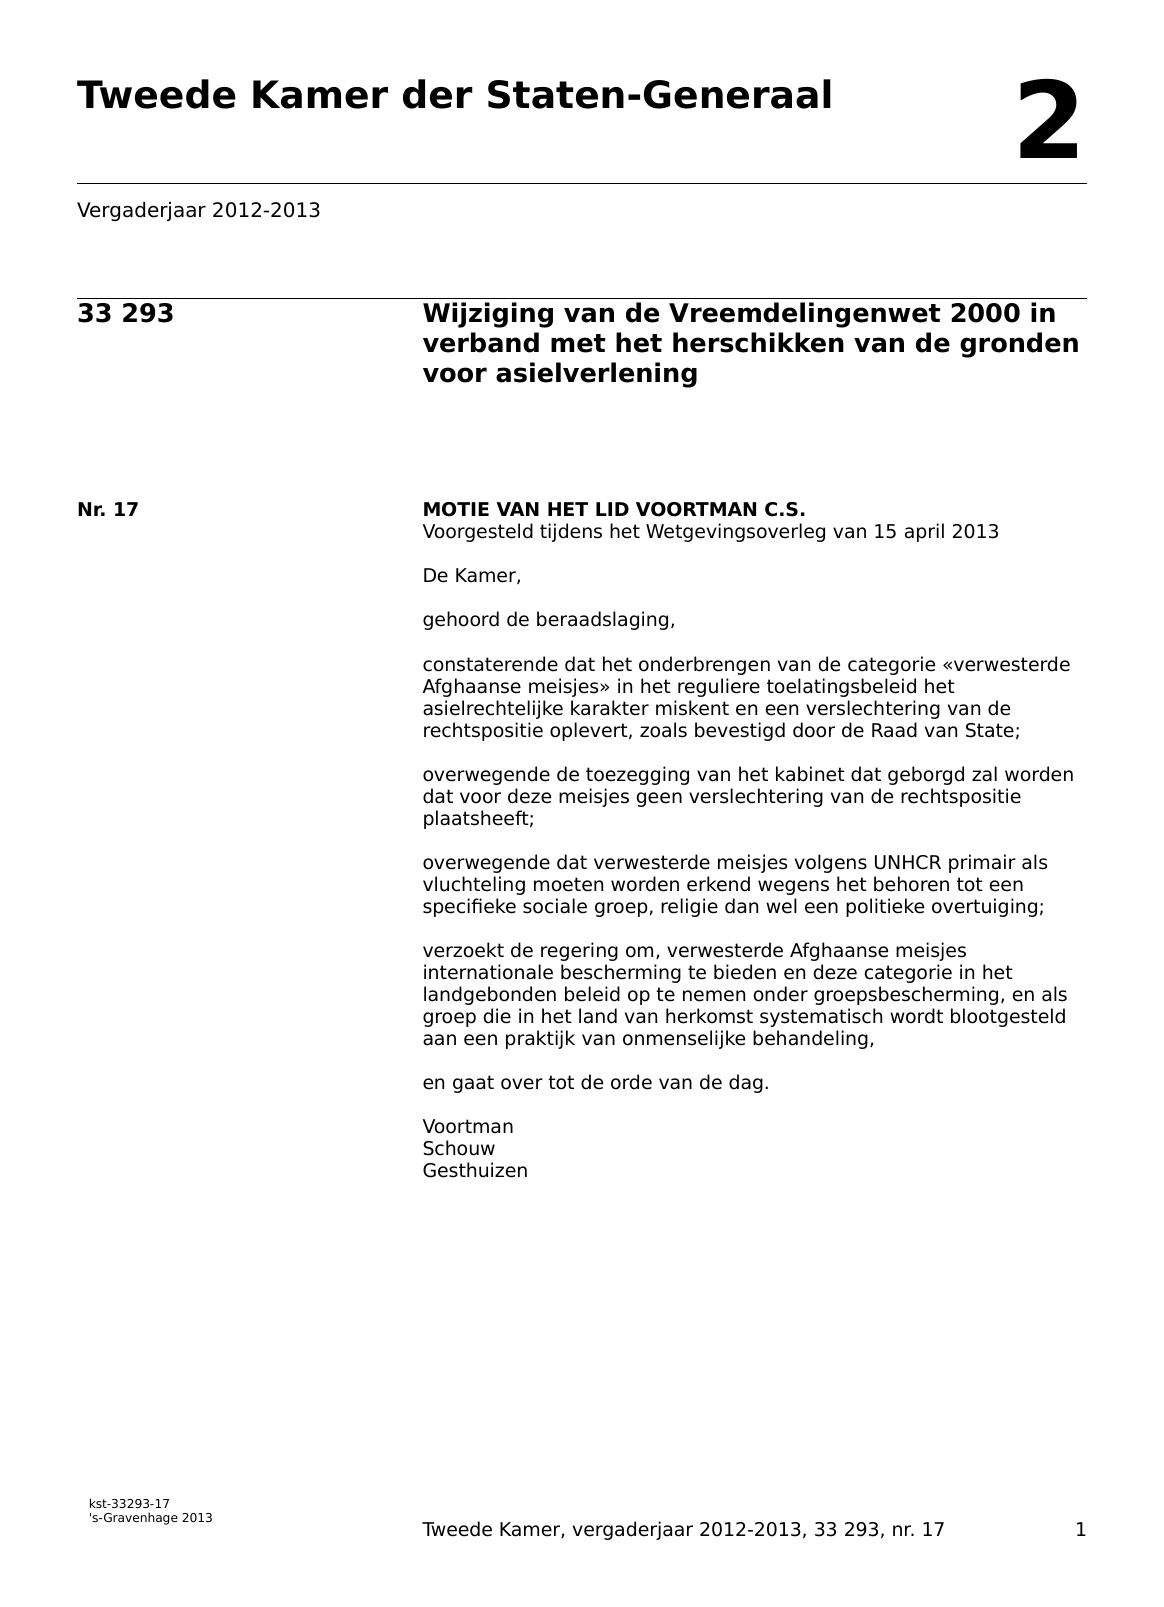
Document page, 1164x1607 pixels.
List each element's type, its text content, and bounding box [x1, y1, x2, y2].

text constaterende dat het onderbrengen van de categorie «verwesterde Afghaanse meisjes» in het reguliere toelatingsbeleid het asielrechtelijke karakter miskent en een verslechtering van de rechtspositie oplevert, zoals bevestigd door de Raad van State; [422, 653, 1087, 741]
text en gaat over tot de orde van de dag. [422, 1072, 1087, 1094]
text De Kamer, [422, 565, 1087, 587]
subtitle 33 293 Wijziging van de Vreemdelingenwet 2000 in verband met het herschikken van de gronden voor asielverlening [77, 299, 1087, 388]
table_cell Vergaderjaar 2012-2013 [77, 184, 1087, 298]
text 's-Gravenhage 2013 [88, 1511, 323, 1525]
text Schouw [422, 1138, 1087, 1160]
table_header Tweede Kamer der Staten-Generaal [77, 59, 886, 183]
text verzoekt de regering om, verwesterde Afghaanse meisjes internationale bescherming te bieden en deze categorie in het landgebonden beleid op te nemen onder groepsbescherming, en als groep die in het land van herkomst systematisch wordt blootgesteld aan een praktijk van onmenselijke behandeling, [422, 940, 1087, 1050]
text overwegende de toezegging van het kabinet dat geborgd zal worden dat voor deze meisjes geen verslechtering van de rechtspositie plaatsheeft; [422, 764, 1087, 829]
table_header 2 [886, 59, 1087, 183]
text Gesthuizen [422, 1160, 1087, 1182]
text Voortman [422, 1116, 1087, 1138]
text overwegende dat verwesterde meisjes volgens UNHCR primair als vluchteling moeten worden erkend wegens het behoren tot een specifieke sociale groep, religie dan wel een politieke overtuiging; [422, 852, 1087, 918]
text kst-33293-17 [88, 1497, 323, 1511]
text Voorgesteld tijdens het Wetgevingsoverleg van 15 april 2013 [422, 521, 1087, 543]
text gehoord de beraadslaging, [422, 609, 1087, 631]
subtitle Nr. 17 MOTIE VAN HET LID VOORTMAN C.S. [77, 499, 1087, 521]
